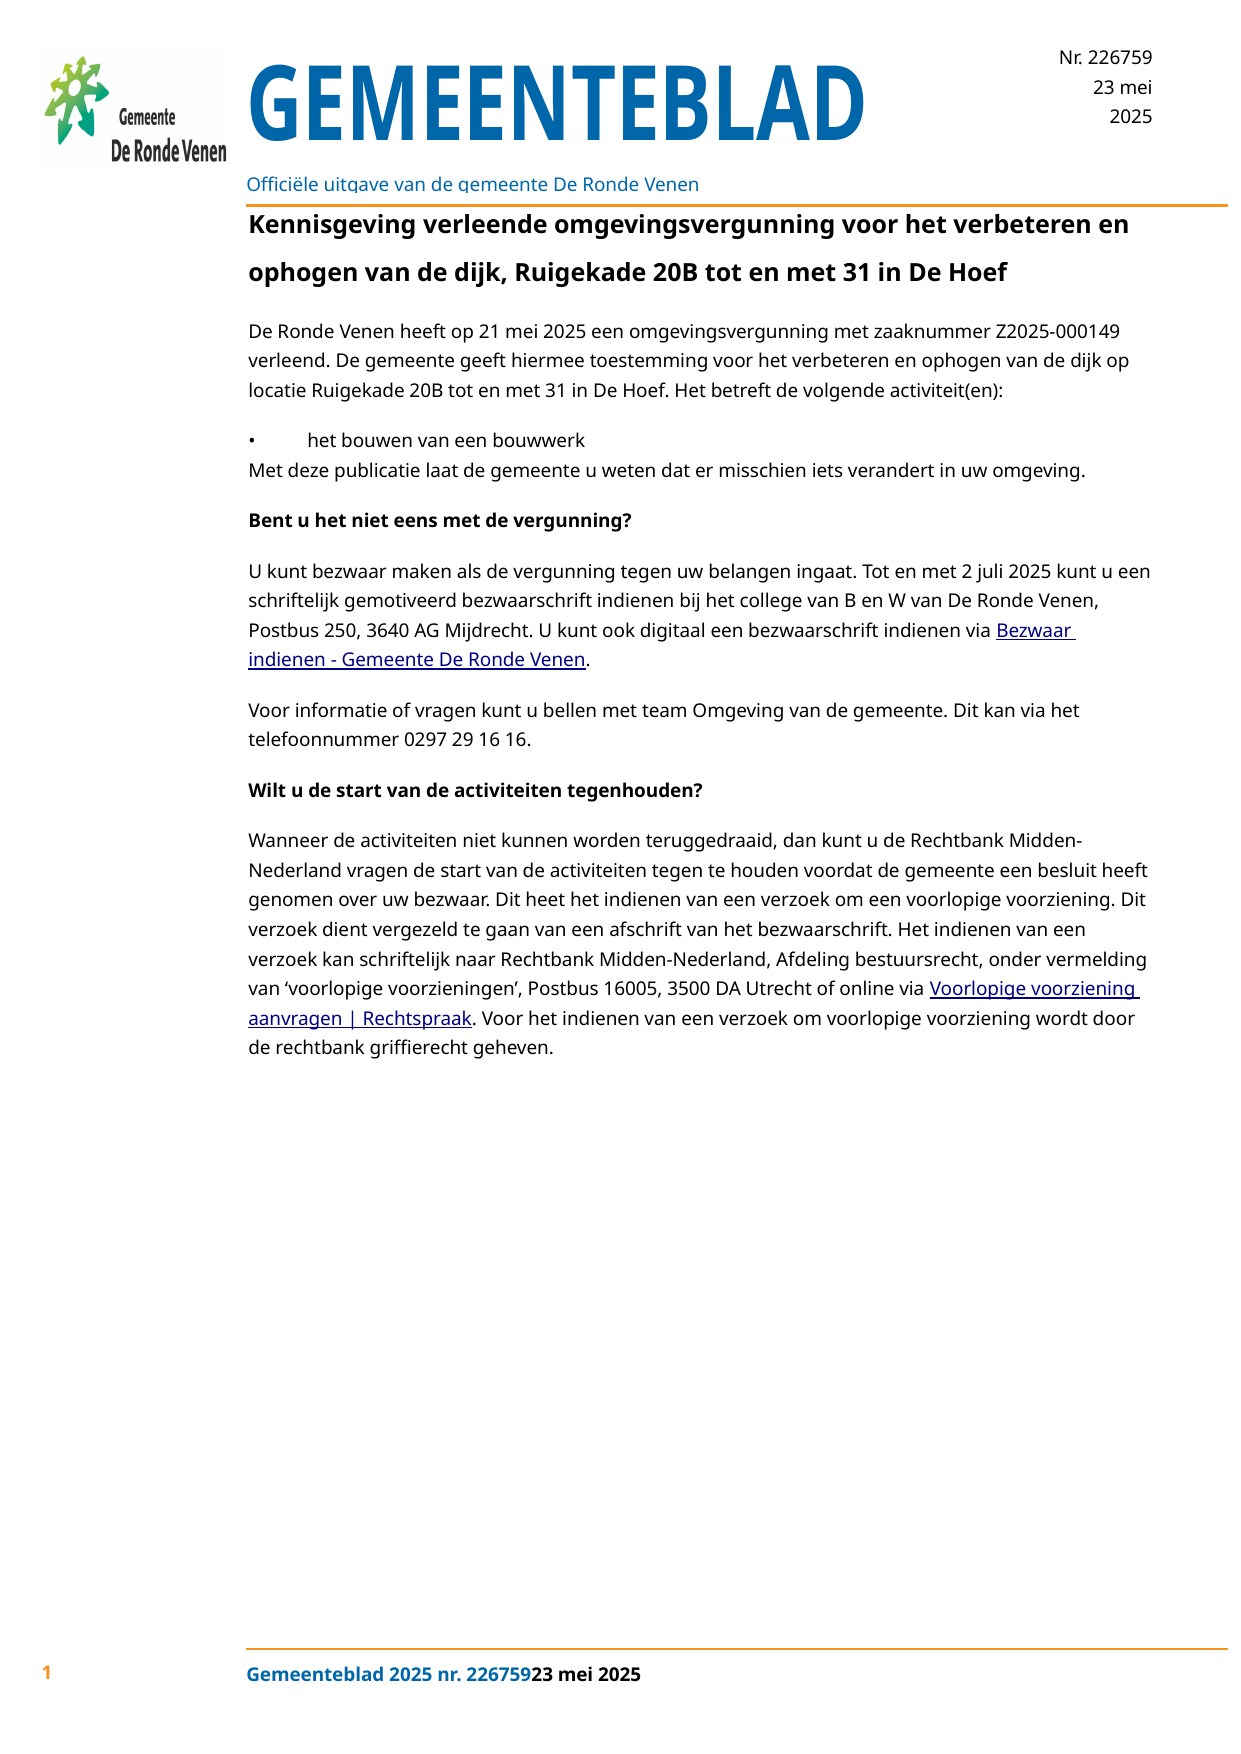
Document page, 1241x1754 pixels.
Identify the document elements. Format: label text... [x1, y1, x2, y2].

text Bent u het niet eens met de vergunning? [248, 507, 1152, 533]
text Voor informatie of vragen kunt u bellen met team Omgeving van de gemeente. Dit kan via het telefoonnummer 0297 29 16 16. [248, 697, 1152, 752]
text De Ronde Venen heeft op 21 mei 2025 een omgevingsvergunning met zaaknummer Z2025-000149 verleend. De gemeente geeft hiermee toestemming voor het verbeteren en ophogen van de dijk op locatie Ruigekade 20B tot en met 31 in De Hoef. Het betreft de volgende activiteit(en): [248, 318, 1152, 403]
text Kennisgeving verleende omgevingsvergunning voor het verbeteren en ophogen van de dijk, Ruigekade 20B tot en met 31 in De Hoef [248, 207, 1152, 288]
list het bouwen van een bouwwerk [248, 427, 1152, 453]
text U kunt bezwaar maken als de vergunning tegen uw belangen ingaat. Tot en met 2 juli 2025 kunt u een schriftelijk gemotiveerd bezwaarschrift indienen bij het college van B en W van De Ronde Venen, Postbus 250, 3640 AG Mijdrecht. U kunt ook digitaal een bezwaarschrift indienen via Bezwaar indienen - Gemeente De Ronde Venen. [248, 558, 1152, 672]
picture [41, 47, 231, 172]
text Met deze publicatie laat de gemeente u weten dat er misschien iets verandert in uw omgeving. [248, 457, 1152, 483]
text Wanneer de activiteiten niet kunnen worden teruggedraaid, dan kunt u de Rechtbank Midden-Nederland vragen de start van de activiteiten tegen te houden voordat de gemeente een besluit heeft genomen over uw bezwaar. Dit heet het indienen van een verzoek om een voorlopige voorziening. Dit verzoek dient vergezeld te gaan van een afschrift van het bezwaarschrift. Het indienen van een verzoek kan schriftelijk naar Rechtbank Midden-Nederland, Afdeling bestuursrecht, onder vermelding van ‘voorlopige voorzieningen’, Postbus 16005, 3500 DA Utrecht of online via Voorlopige voorziening aanvragen | Rechtspraak. Voor het indienen van een verzoek om voorlopige voorziening wordt door de rechtbank griffierecht geheven. [248, 827, 1152, 1060]
text Wilt u de start van de activiteiten tegenhouden? [248, 777, 1152, 803]
